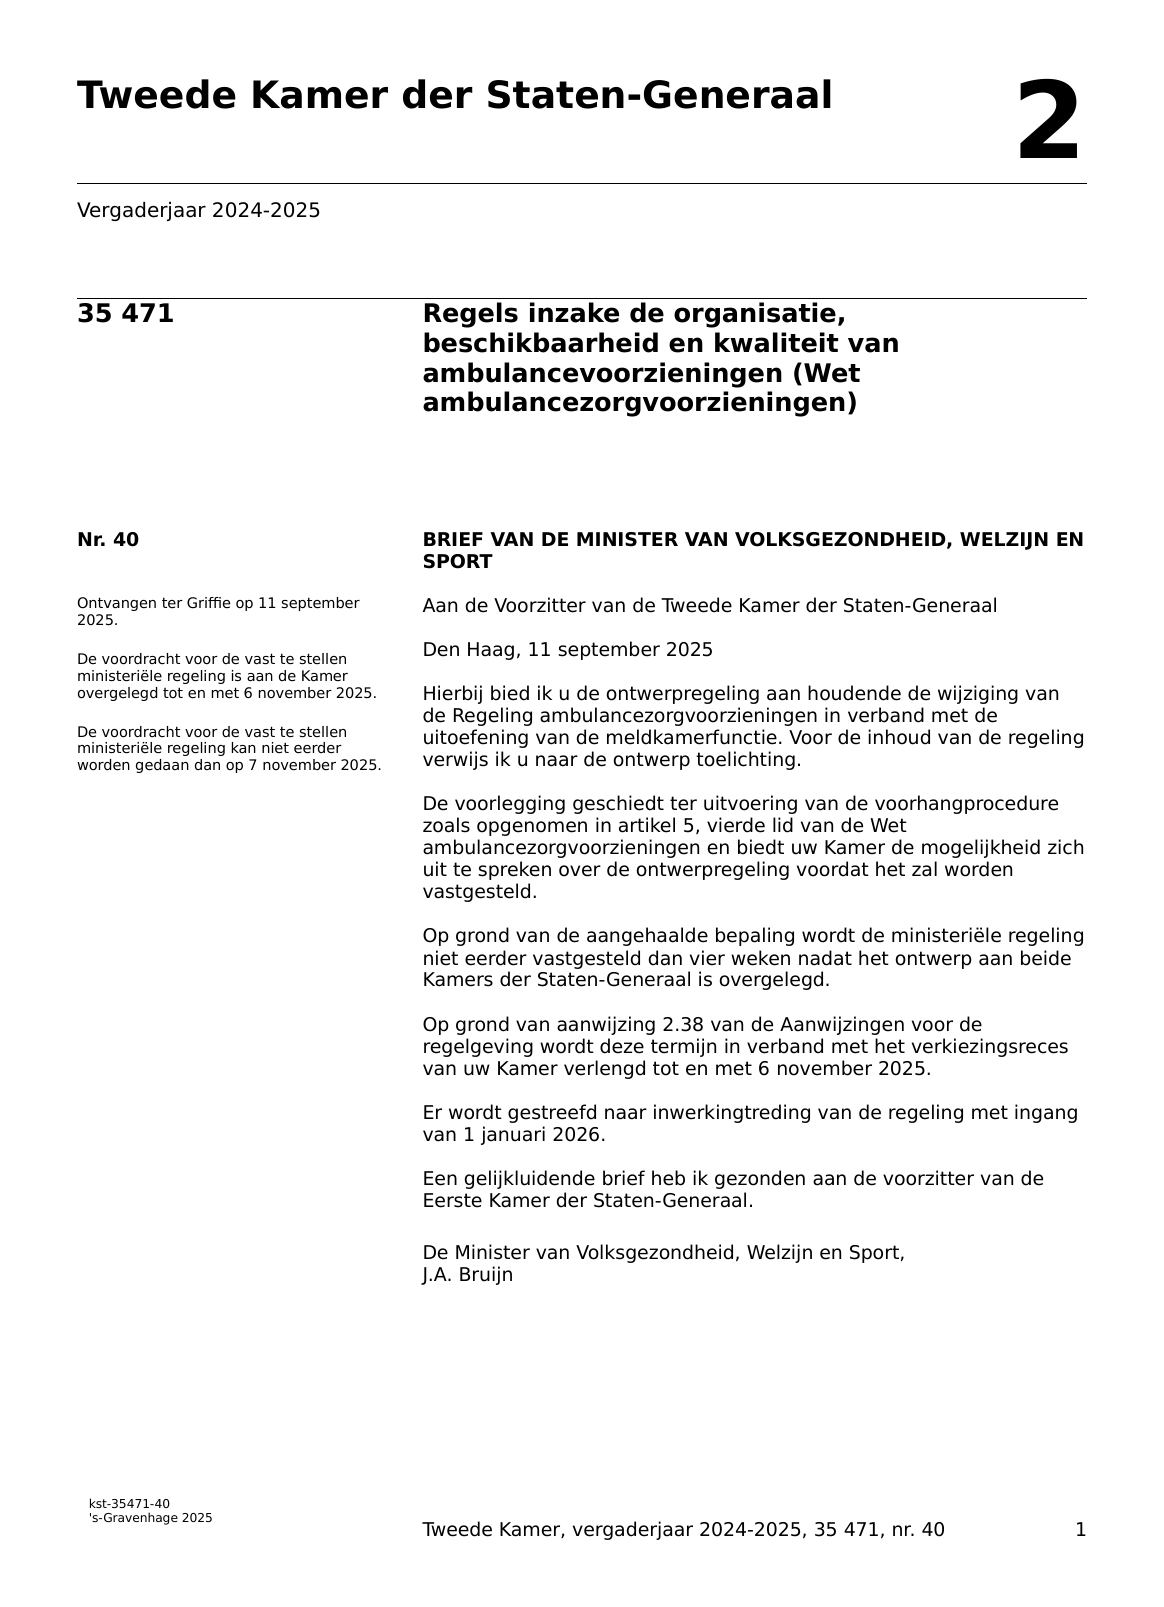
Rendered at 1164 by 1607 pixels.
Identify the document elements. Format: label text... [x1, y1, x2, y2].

text Aan de Voorzitter van de Tweede Kamer der Staten-Generaal [422, 595, 1087, 617]
table_header 2 [886, 59, 1087, 183]
subtitle Nr. 40 BRIEF VAN DE MINISTER VAN VOLKSGEZONDHEID, WELZIJN EN SPORT [77, 529, 1087, 573]
text Een gelijkluidende brief heb ik gezonden aan de voorzitter van de Eerste Kamer der Staten-Generaal. [422, 1168, 1087, 1212]
text De voorlegging geschiedt ter uitvoering van de voorhangprocedure zoals opgenomen in artikel 5, vierde lid van de Wet ambulancezorgvoorzieningen en biedt uw Kamer de mogelijkheid zich uit te spreken over de ontwerpregeling voordat het zal worden vastgesteld. [422, 793, 1087, 903]
text Den Haag, 11 september 2025 [422, 639, 1087, 661]
text Hierbij bied ik u de ontwerpregeling aan houdende de wijziging van de Regeling ambulancezorgvoorzieningen in verband met de uitoefening van de meldkamerfunctie. Voor de inhoud van de regeling verwijs ik u naar de ontwerp toelichting. [422, 683, 1087, 771]
text 's-Gravenhage 2025 [88, 1511, 323, 1525]
table_header Tweede Kamer der Staten-Generaal [77, 59, 886, 183]
text [77, 701, 399, 724]
text [77, 629, 399, 651]
text Ontvangen ter Griffie op 11 september 2025. [77, 595, 399, 629]
text Op grond van aanwijzing 2.38 van de Aanwijzingen voor de regelgeving wordt deze termijn in verband met het verkiezingsreces van uw Kamer verlengd tot en met 6 november 2025. [422, 1013, 1087, 1079]
text kst-35471-40 [88, 1497, 323, 1511]
table_cell Vergaderjaar 2024-2025 [77, 184, 1087, 298]
text De Minister van Volksgezondheid, Welzijn en Sport, J.A. Bruijn [422, 1242, 1087, 1286]
subtitle 35 471 Regels inzake de organisatie, beschikbaarheid en kwaliteit van ambulancevoorzieningen (Wet ambulancezorgvoorzieningen) [77, 299, 1087, 418]
text De voordracht voor de vast te stellen ministeriële regeling kan niet eerder worden gedaan dan op 7 november 2025. [77, 724, 399, 774]
text De voordracht voor de vast te stellen ministeriële regeling is aan de Kamer overgelegd tot en met 6 november 2025. [77, 651, 399, 701]
text Er wordt gestreefd naar inwerkingtreding van de regeling met ingang van 1 januari 2026. [422, 1102, 1087, 1146]
text Op grond van de aangehaalde bepaling wordt de ministeriële regeling niet eerder vastgesteld dan vier weken nadat het ontwerp aan beide Kamers der Staten-Generaal is overgelegd. [422, 925, 1087, 991]
